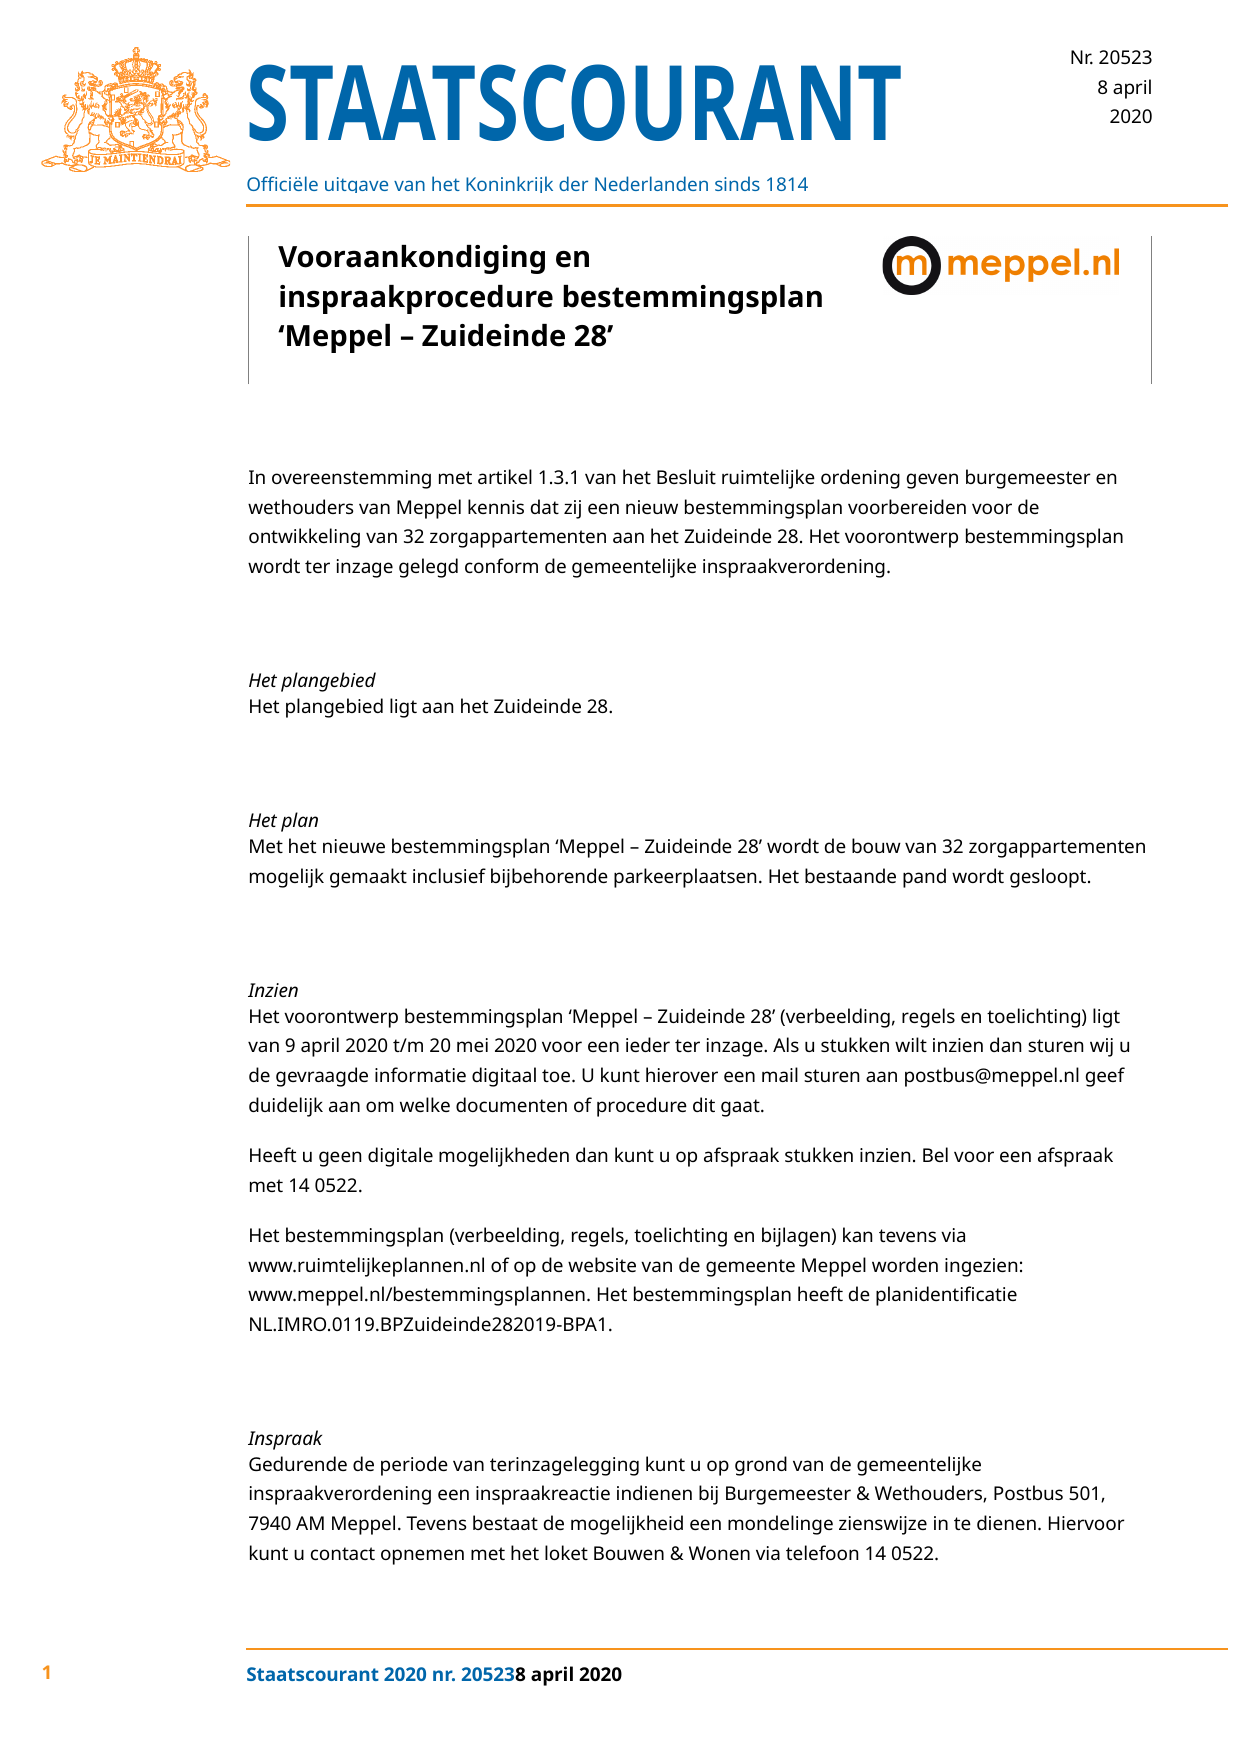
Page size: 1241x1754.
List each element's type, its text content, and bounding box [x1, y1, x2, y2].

text Het voorontwerp bestemmingsplan ‘Meppel – Zuideinde 28’ (verbeelding, regels en toelichting) ligt van 9 april 2020 t/m 20 mei 2020 voor een ieder ter inzage. Als u stukken wilt inzien dan sturen wij u de gevraagde informatie digitaal toe. U kunt hierover een mail sturen aan postbus@meppel.nl geef duidelijk aan om welke documenten of procedure dit gaat. [248, 1003, 1152, 1117]
picture [882, 236, 1119, 295]
text In overeenstemming met artikel 1.3.1 van het Besluit ruimtelijke ordening geven burgemeester en wethouders van Meppel kennis dat zij een nieuw bestemmingsplan voorbereiden voor de ontwikkeling van 32 zorgappartementen aan het Zuideinde 28. Het voorontwerp bestemmingsplan wordt ter inzage gelegd conform de gemeentelijke inspraakverordening. [248, 464, 1152, 579]
text Het bestemmingsplan (verbeelding, regels, toelichting en bijlagen) kan tevens via www.ruimtelijkeplannen.nl of op de website van de gemeente Meppel worden ingezien: www.meppel.nl/bestemmingsplannen. Het bestemmingsplan heeft de planidentificatie NL.IMRO.0119.BPZuideinde282019-BPA1. [248, 1222, 1152, 1337]
text Het plangebied ligt aan het Zuideinde 28. [248, 693, 1152, 719]
picture [41, 47, 231, 172]
text Met het nieuwe bestemmingsplan ‘Meppel – Zuideinde 28’ wordt de bouw van 32 zorgappartementen mogelijk gemaakt inclusief bijbehorende parkeerplaatsen. Het bestaande pand wordt gesloopt. [248, 833, 1152, 889]
text Heeft u geen digitale mogelijkheden dan kunt u op afspraak stukken inzien. Bel voor een afspraak met 14 0522. [248, 1142, 1152, 1197]
table_header Vooraankondiging en inspraakprocedure bestemmingsplan ‘Meppel – Zuideinde 28’ [249, 236, 850, 384]
text Gedurende de periode van terinzagelegging kunt u op grond van de gemeentelijke inspraakverordening een inspraakreactie indienen bij Burgemeester & Wethouders, Postbus 501, 7940 AM Meppel. Tevens bestaat de mogelijkheid een mondelinge zienswijze in te dienen. Hiervoor kunt u contact opnemen met het loket Bouwen & Wonen via telefoon 14 0522. [248, 1451, 1152, 1566]
text Inzien [248, 977, 1152, 1003]
text Inspraak [248, 1425, 1152, 1451]
text Het plan [248, 808, 1152, 833]
table_header [850, 236, 1151, 384]
text Het plangebied [248, 667, 1152, 693]
